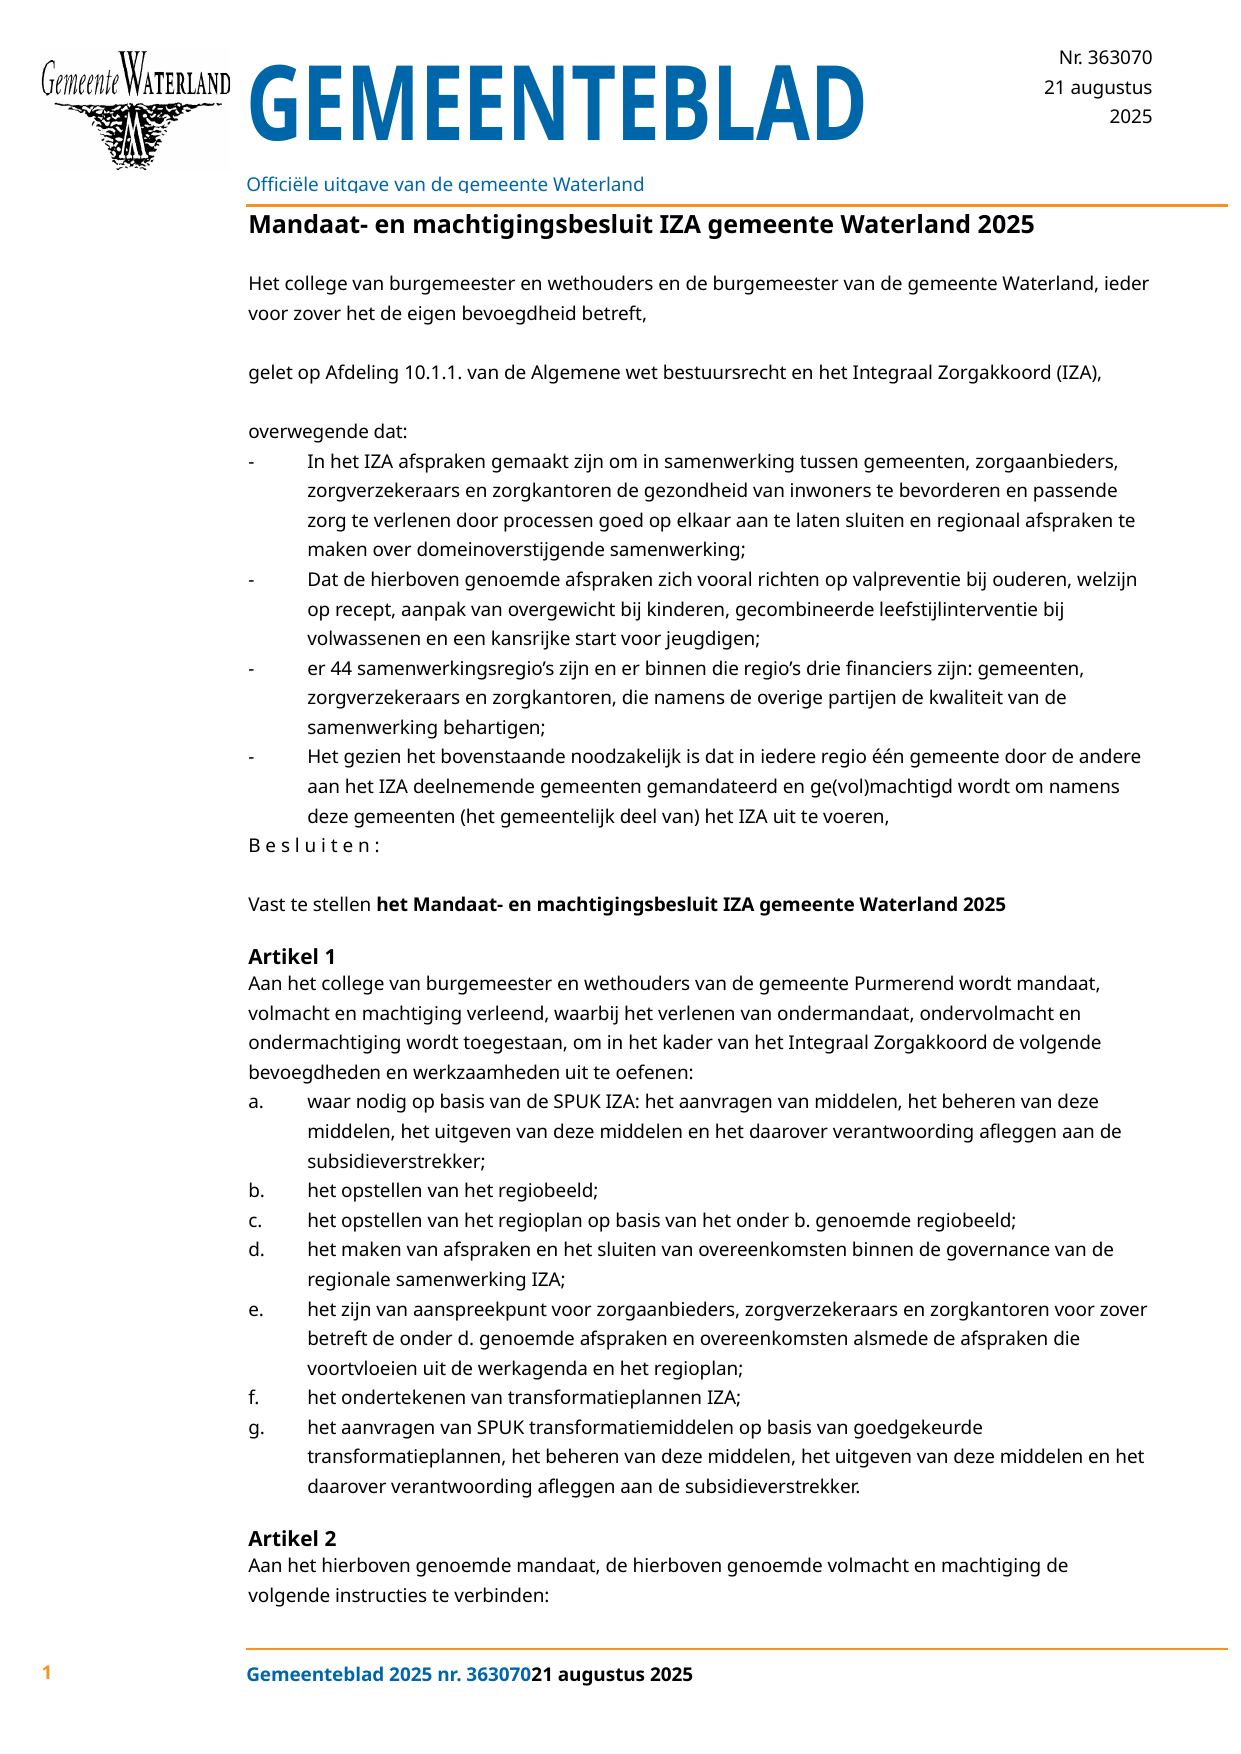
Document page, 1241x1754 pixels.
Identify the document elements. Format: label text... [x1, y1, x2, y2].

list het aanvragen van SPUK transformatiemiddelen op basis van goedgekeurde transformatieplannen, het beheren van deze middelen, het uitgeven van deze middelen en het daarover verantwoording afleggen aan de subsidieverstrekker. [248, 1414, 1152, 1499]
picture [41, 47, 231, 172]
list Dat de hierboven genoemde afspraken zich vooral richten op valpreventie bij ouderen, welzijn op recept, aanpak van overgewicht bij kinderen, gecombineerde leefstijlinterventie bij volwassenen en een kansrijke start voor jeugdigen; [248, 566, 1152, 651]
list waar nodig op basis van de SPUK IZA: het aanvragen van middelen, het beheren van deze middelen, het uitgeven van deze middelen en het daarover verantwoording afleggen aan de subsidieverstrekker; [248, 1089, 1152, 1174]
text Artikel 1 [248, 942, 1152, 970]
text Aan het college van burgemeester en wethouders van de gemeente Purmerend wordt mandaat, volmacht en machtiging verleend, waarbij het verlenen van ondermandaat, ondervolmacht en ondermachtiging wordt toegestaan, om in het kader van het Integraal Zorgakkoord de volgende bevoegdheden en werkzaamheden uit te oefenen: [248, 970, 1152, 1085]
text Artikel 2 [248, 1524, 1152, 1552]
list er 44 samenwerkingsregio’s zijn en er binnen die regio’s drie financiers zijn: gemeenten, zorgverzekeraars en zorgkantoren, die namens de overige partijen de kwaliteit van de samenwerking behartigen; [248, 655, 1152, 740]
list het maken van afspraken en het sluiten van overeenkomsten binnen de governance van de regionale samenwerking IZA; [248, 1237, 1152, 1292]
list Het gezien het bovenstaande noodzakelijk is dat in iedere regio één gemeente door de andere aan het IZA deelnemende gemeenten gemandateerd en ge(vol)machtigd wordt om namens deze gemeenten (het gemeentelijk deel van) het IZA uit te voeren, [248, 744, 1152, 828]
text Vast te stellen het Mandaat- en machtigingsbesluit IZA gemeente Waterland 2025 [248, 892, 1152, 917]
list het opstellen van het regioplan op basis van het onder b. genoemde regiobeeld; [248, 1207, 1152, 1233]
list In het IZA afspraken gemaakt zijn om in samenwerking tussen gemeenten, zorgaanbieders, zorgverzekeraars en zorgkantoren de gezondheid van inwoners te bevorderen en passende zorg te verlenen door processen goed op elkaar aan te laten sluiten en regionaal afspraken te maken over domeinoverstijgende samenwerking; [248, 448, 1152, 562]
text overwegende dat: [248, 418, 1152, 444]
list het zijn van aanspreekpunt voor zorgaanbieders, zorgverzekeraars en zorgkantoren voor zover betreft de onder d. genoemde afspraken en overeenkomsten alsmede de afspraken die voortvloeien uit de werkagenda en het regioplan; [248, 1296, 1152, 1381]
text B e s l u i t e n : [248, 832, 1152, 858]
text Aan het hierboven genoemde mandaat, de hierboven genoemde volmacht en machtiging de volgende instructies te verbinden: [248, 1552, 1152, 1607]
text gelet op Afdeling 10.1.1. van de Algemene wet bestuursrecht en het Integraal Zorgakkoord (IZA), [248, 359, 1152, 385]
list het ondertekenen van transformatieplannen IZA; [248, 1384, 1152, 1410]
text Het college van burgemeester en wethouders en de burgemeester van de gemeente Waterland, ieder voor zover het de eigen bevoegdheid betreft, [248, 270, 1152, 326]
list het opstellen van het regiobeeld; [248, 1177, 1152, 1203]
text Mandaat- en machtigingsbesluit IZA gemeente Waterland 2025 [248, 207, 1152, 241]
